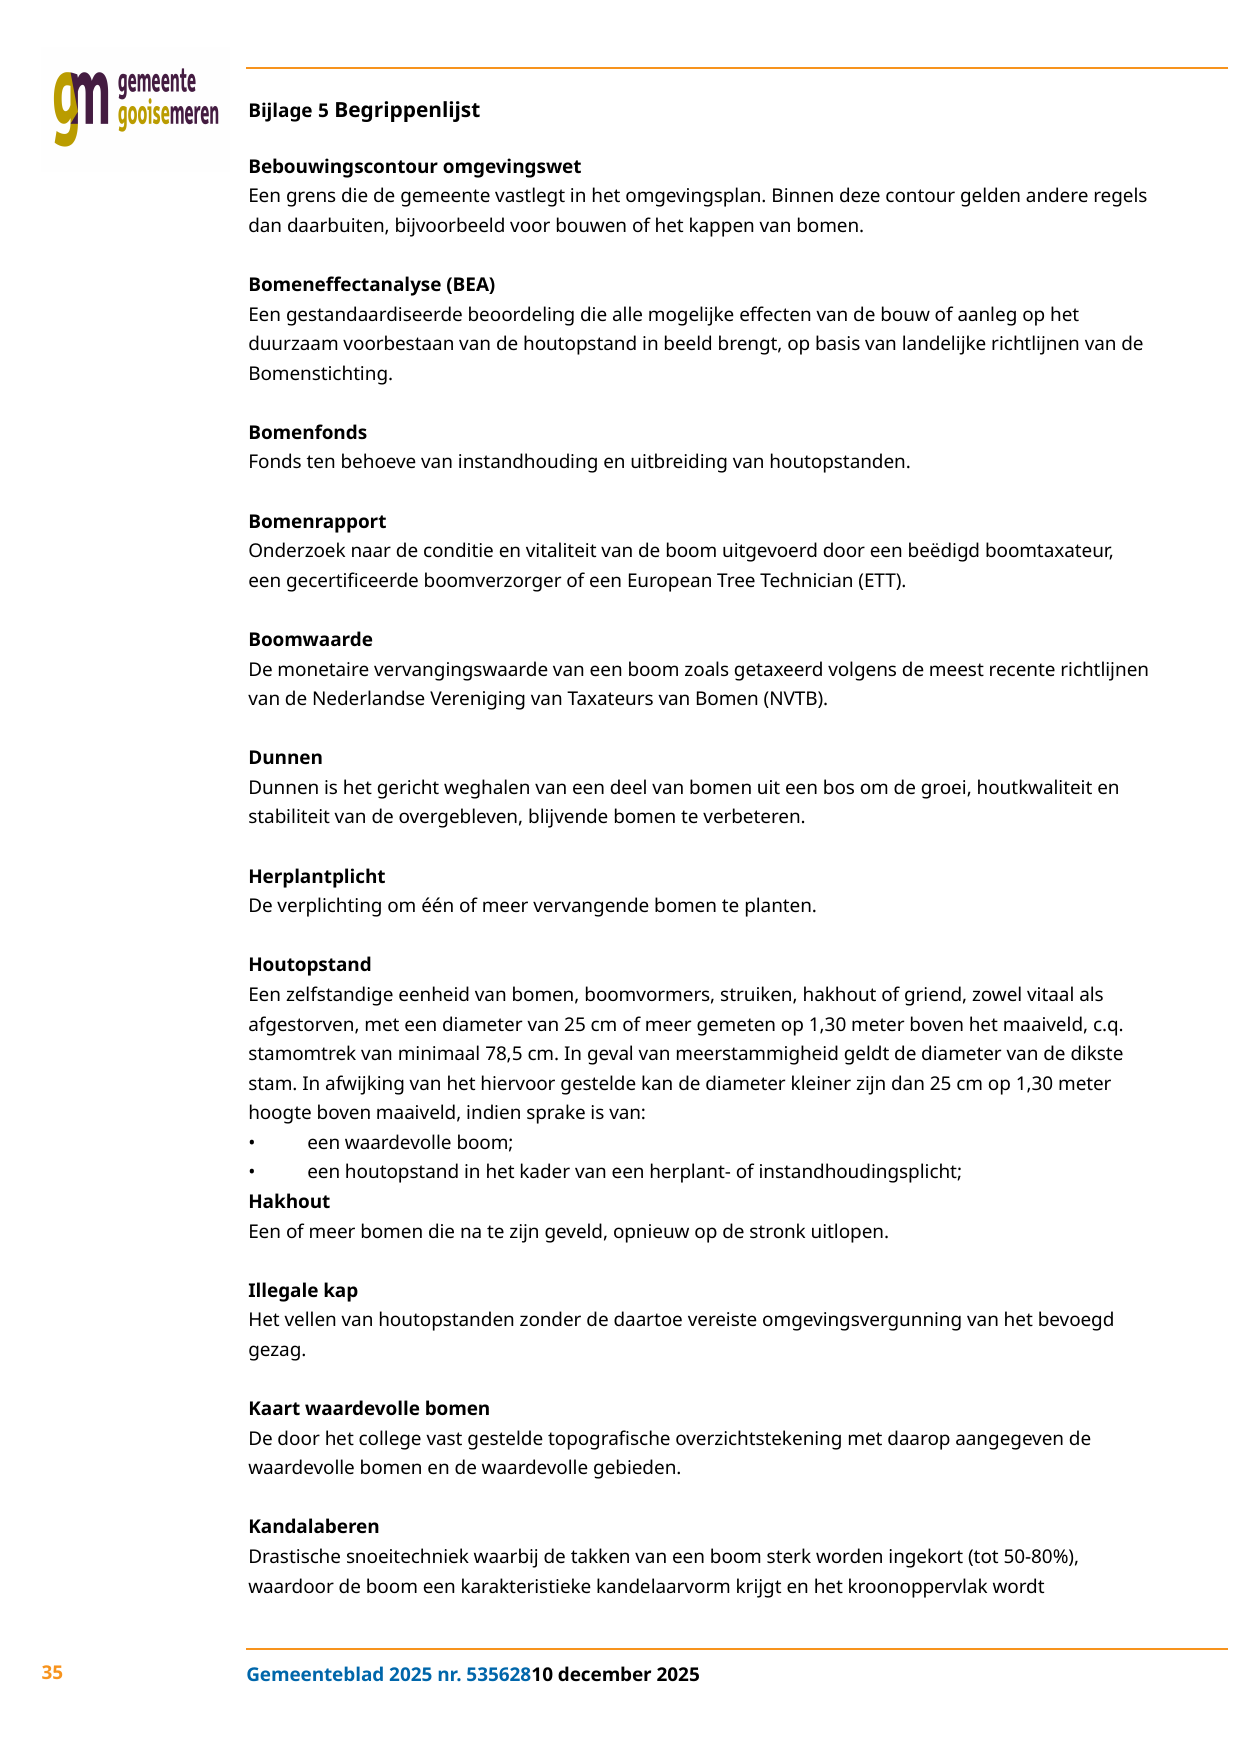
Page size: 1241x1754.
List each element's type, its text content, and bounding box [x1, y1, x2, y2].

text Bebouwingscontour omgevingswet [248, 153, 1152, 179]
text Het vellen van houtopstanden zonder de daartoe vereiste omgevingsvergunning van het bevoegd gezag. [248, 1307, 1152, 1362]
text Dunnen [248, 744, 1152, 770]
text Bomeneffectanalyse (BEA) [248, 271, 1152, 297]
text De monetaire vervangingswaarde van een boom zoals getaxeerd volgens de meest recente richtlijnen van de Nederlandse Vereniging van Taxateurs van Bomen (NVTB). [248, 656, 1152, 711]
text Een grens die de gemeente vastlegt in het omgevingsplan. Binnen deze contour gelden andere regels dan daarbuiten, bijvoorbeeld voor bouwen of het kappen van bomen. [248, 182, 1152, 238]
text De door het college vast gestelde topografische overzichtstekening met daarop aangegeven de waardevolle bomen en de waardevolle gebieden. [248, 1425, 1152, 1480]
text Boomwaarde [248, 626, 1152, 652]
text Bomenrapport [248, 508, 1152, 534]
text Dunnen is het gericht weghalen van een deel van bomen uit een bos om de groei, houtkwaliteit en stabiliteit van de overgebleven, blijvende bomen te verbeteren. [248, 774, 1152, 829]
text Onderzoek naar de conditie en vitaliteit van de boom uitgevoerd door een beëdigd boomtaxateur, een gecertificeerde boomverzorger of een European Tree Technician (ETT). [248, 537, 1152, 593]
text Bomenfonds [248, 419, 1152, 445]
text Illegale kap [248, 1277, 1152, 1303]
text De verplichting om één of meer vervangende bomen te planten. [248, 892, 1152, 918]
picture [41, 47, 231, 172]
text Kaart waardevolle bomen [248, 1395, 1152, 1421]
list een waardevolle boom; [248, 1129, 1152, 1155]
list een houtopstand in het kader van een herplant- of instandhoudingsplicht; [248, 1159, 1152, 1184]
text Een zelfstandige eenheid van bomen, boomvormers, struiken, hakhout of griend, zowel vitaal als afgestorven, met een diameter van 25 cm of meer gemeten op 1,30 meter boven het maaiveld, c.q. stamomtrek van minimaal 78,5 cm. In geval van meerstammigheid geldt de diameter van de dikste stam. In afwijking van het hiervoor gestelde kan de diameter kleiner zijn dan 25 cm op 1,30 meter hoogte boven maaiveld, indien sprake is van: [248, 981, 1152, 1125]
text Herplantplicht [248, 863, 1152, 889]
text Fonds ten behoeve van instandhouding en uitbreiding van houtopstanden. [248, 449, 1152, 474]
text Hakhout [248, 1188, 1152, 1214]
text Bijlage 5 Begrippenlijst [248, 95, 1152, 123]
text Houtopstand [248, 952, 1152, 977]
text Een gestandaardiseerde beoordeling die alle mogelijke effecten van de bouw of aanleg op het duurzaam voorbestaan van de houtopstand in beeld brengt, op basis van landelijke richtlijnen van de Bomenstichting. [248, 301, 1152, 386]
text Drastische snoeitechniek waarbij de takken van een boom sterk worden ingekort (tot 50-80%), waardoor de boom een karakteristieke kandelaarvorm krijgt en het kroonoppervlak wordt [248, 1543, 1152, 1599]
text Kandalaberen [248, 1514, 1152, 1539]
text Een of meer bomen die na te zijn geveld, opnieuw op de stronk uitlopen. [248, 1218, 1152, 1244]
